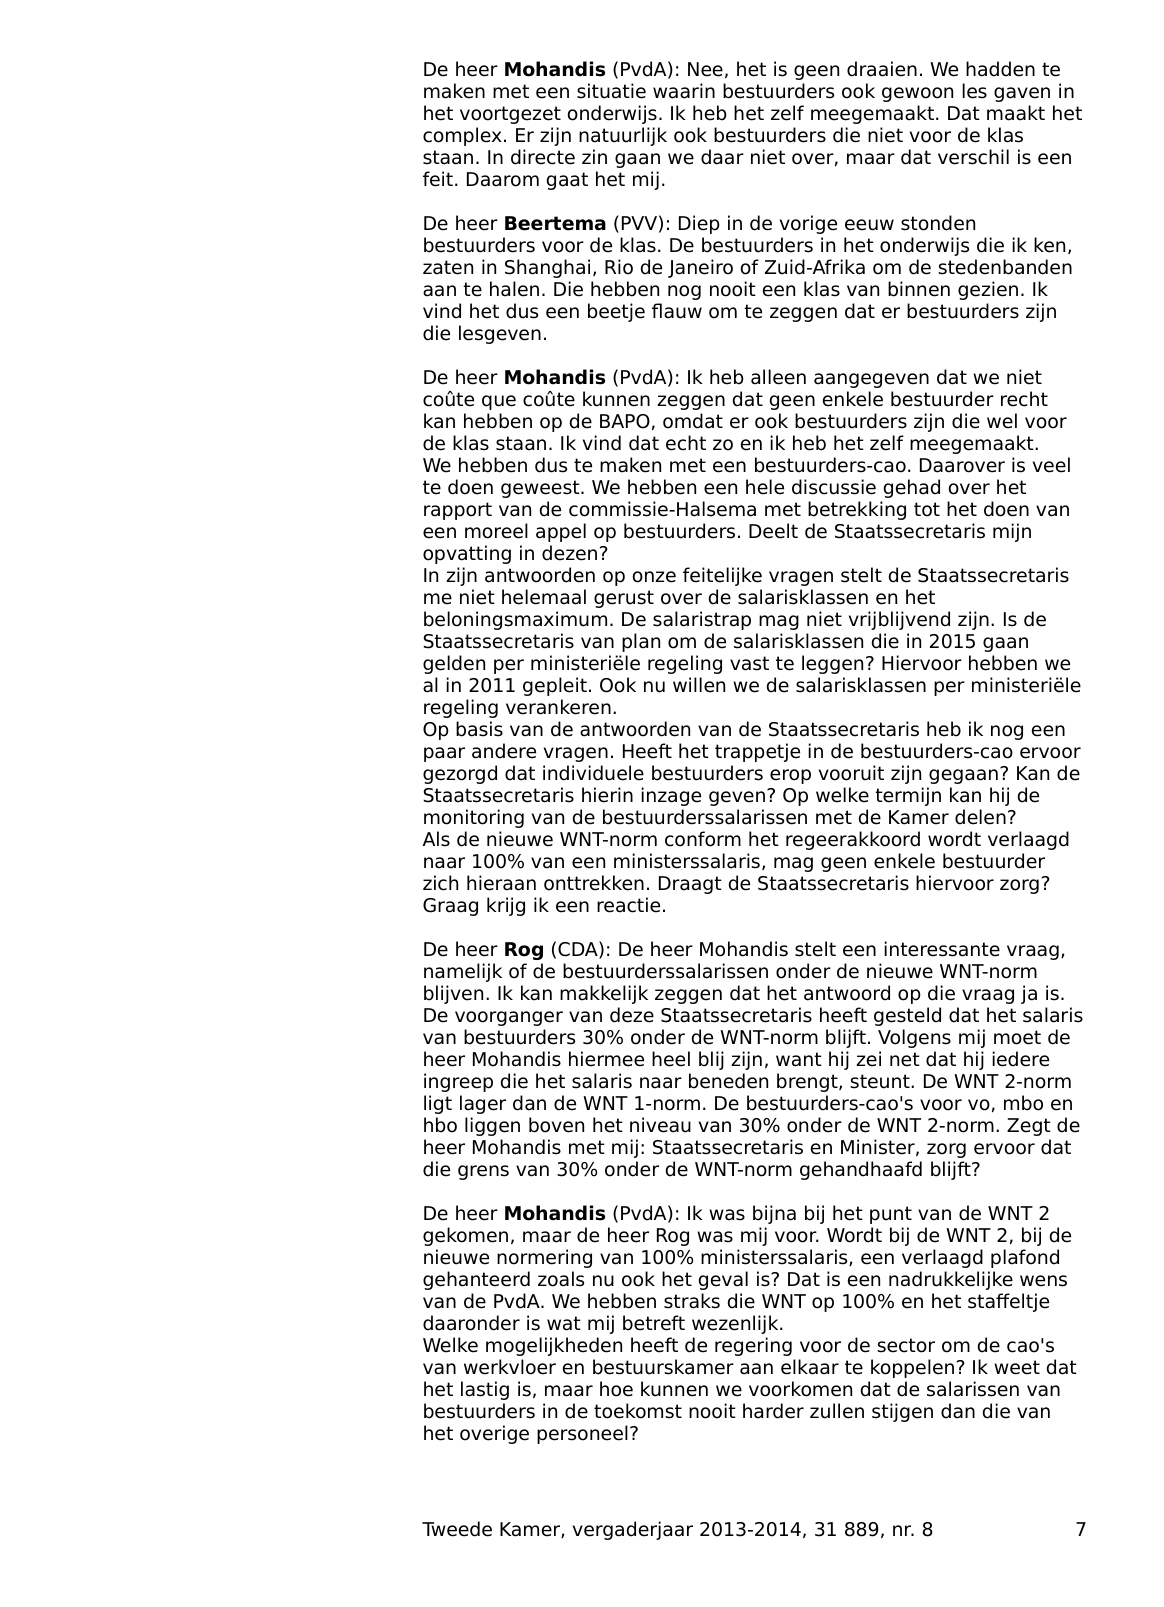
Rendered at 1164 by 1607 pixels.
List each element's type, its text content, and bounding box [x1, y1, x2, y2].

text De heer Beertema (PVV): Diep in de vorige eeuw stonden bestuurders voor de klas. De bestuurders in het onderwijs die ik ken, zaten in Shanghai, Rio de Janeiro of Zuid-Afrika om de stedenbanden aan te halen. Die hebben nog nooit een klas van binnen gezien. Ik vind het dus een beetje flauw om te zeggen dat er bestuurders zijn die lesgeven. [422, 213, 1087, 345]
text De heer Mohandis (PvdA): Ik heb alleen aangegeven dat we niet coûte que coûte kunnen zeggen dat geen enkele bestuurder recht kan hebben op de BAPO, omdat er ook bestuurders zijn die wel voor de klas staan. Ik vind dat echt zo en ik heb het zelf meegemaakt. [422, 367, 1087, 455]
text De heer Rog (CDA): De heer Mohandis stelt een interessante vraag, namelijk of de bestuurderssalarissen onder de nieuwe WNT-norm blijven. Ik kan makkelijk zeggen dat het antwoord op die vraag ja is. De voorganger van deze Staatssecretaris heeft gesteld dat het salaris van bestuurders 30% onder de WNT-norm blijft. Volgens mij moet de heer Mohandis hiermee heel blij zijn, want hij zei net dat hij iedere ingreep die het salaris naar beneden brengt, steunt. De WNT 2-norm ligt lager dan de WNT 1-norm. De bestuurders-cao's voor vo, mbo en hbo liggen boven het niveau van 30% onder de WNT 2-norm. Zegt de heer Mohandis met mij: Staatssecretaris en Minister, zorg ervoor dat die grens van 30% onder de WNT-norm gehandhaafd blijft? [422, 939, 1087, 1181]
text Welke mogelijkheden heeft de regering voor de sector om de cao's van werkvloer en bestuurskamer aan elkaar te koppelen? Ik weet dat het lastig is, maar hoe kunnen we voorkomen dat de salarissen van bestuurders in de toekomst nooit harder zullen stijgen dan die van het overige personeel? [422, 1335, 1087, 1444]
text De heer Mohandis (PvdA): Nee, het is geen draaien. We hadden te maken met een situatie waarin bestuurders ook gewoon les gaven in het voortgezet onderwijs. Ik heb het zelf meegemaakt. Dat maakt het complex. Er zijn natuurlijk ook bestuurders die niet voor de klas staan. In directe zin gaan we daar niet over, maar dat verschil is een feit. Daarom gaat het mij. [422, 59, 1087, 191]
text Als de nieuwe WNT-norm conform het regeerakkoord wordt verlaagd naar 100% van een ministerssalaris, mag geen enkele bestuurder zich hieraan onttrekken. Draagt de Staatssecretaris hiervoor zorg? Graag krijg ik een reactie. [422, 829, 1087, 917]
text In zijn antwoorden op onze feitelijke vragen stelt de Staatssecretaris me niet helemaal gerust over de salarisklassen en het beloningsmaximum. De salaristrap mag niet vrijblijvend zijn. Is de Staatssecretaris van plan om de salarisklassen die in 2015 gaan gelden per ministeriële regeling vast te leggen? Hiervoor hebben we al in 2011 gepleit. Ook nu willen we de salarisklassen per ministeriële regeling verankeren. [422, 565, 1087, 719]
text De heer Mohandis (PvdA): Ik was bijna bij het punt van de WNT 2 gekomen, maar de heer Rog was mij voor. Wordt bij de WNT 2, bij de nieuwe normering van 100% ministerssalaris, een verlaagd plafond gehanteerd zoals nu ook het geval is? Dat is een nadrukkelijke wens van de PvdA. We hebben straks die WNT op 100% en het staffeltje daaronder is wat mij betreft wezenlijk. [422, 1203, 1087, 1335]
text Op basis van de antwoorden van de Staatssecretaris heb ik nog een paar andere vragen. Heeft het trappetje in de bestuurders-cao ervoor gezorgd dat individuele bestuurders erop vooruit zijn gegaan? Kan de Staatssecretaris hierin inzage geven? Op welke termijn kan hij de monitoring van de bestuurderssalarissen met de Kamer delen? [422, 719, 1087, 829]
text We hebben dus te maken met een bestuurders-cao. Daarover is veel te doen geweest. We hebben een hele discussie gehad over het rapport van de commissie-Halsema met betrekking tot het doen van een moreel appel op bestuurders. Deelt de Staatssecretaris mijn opvatting in dezen? [422, 455, 1087, 565]
